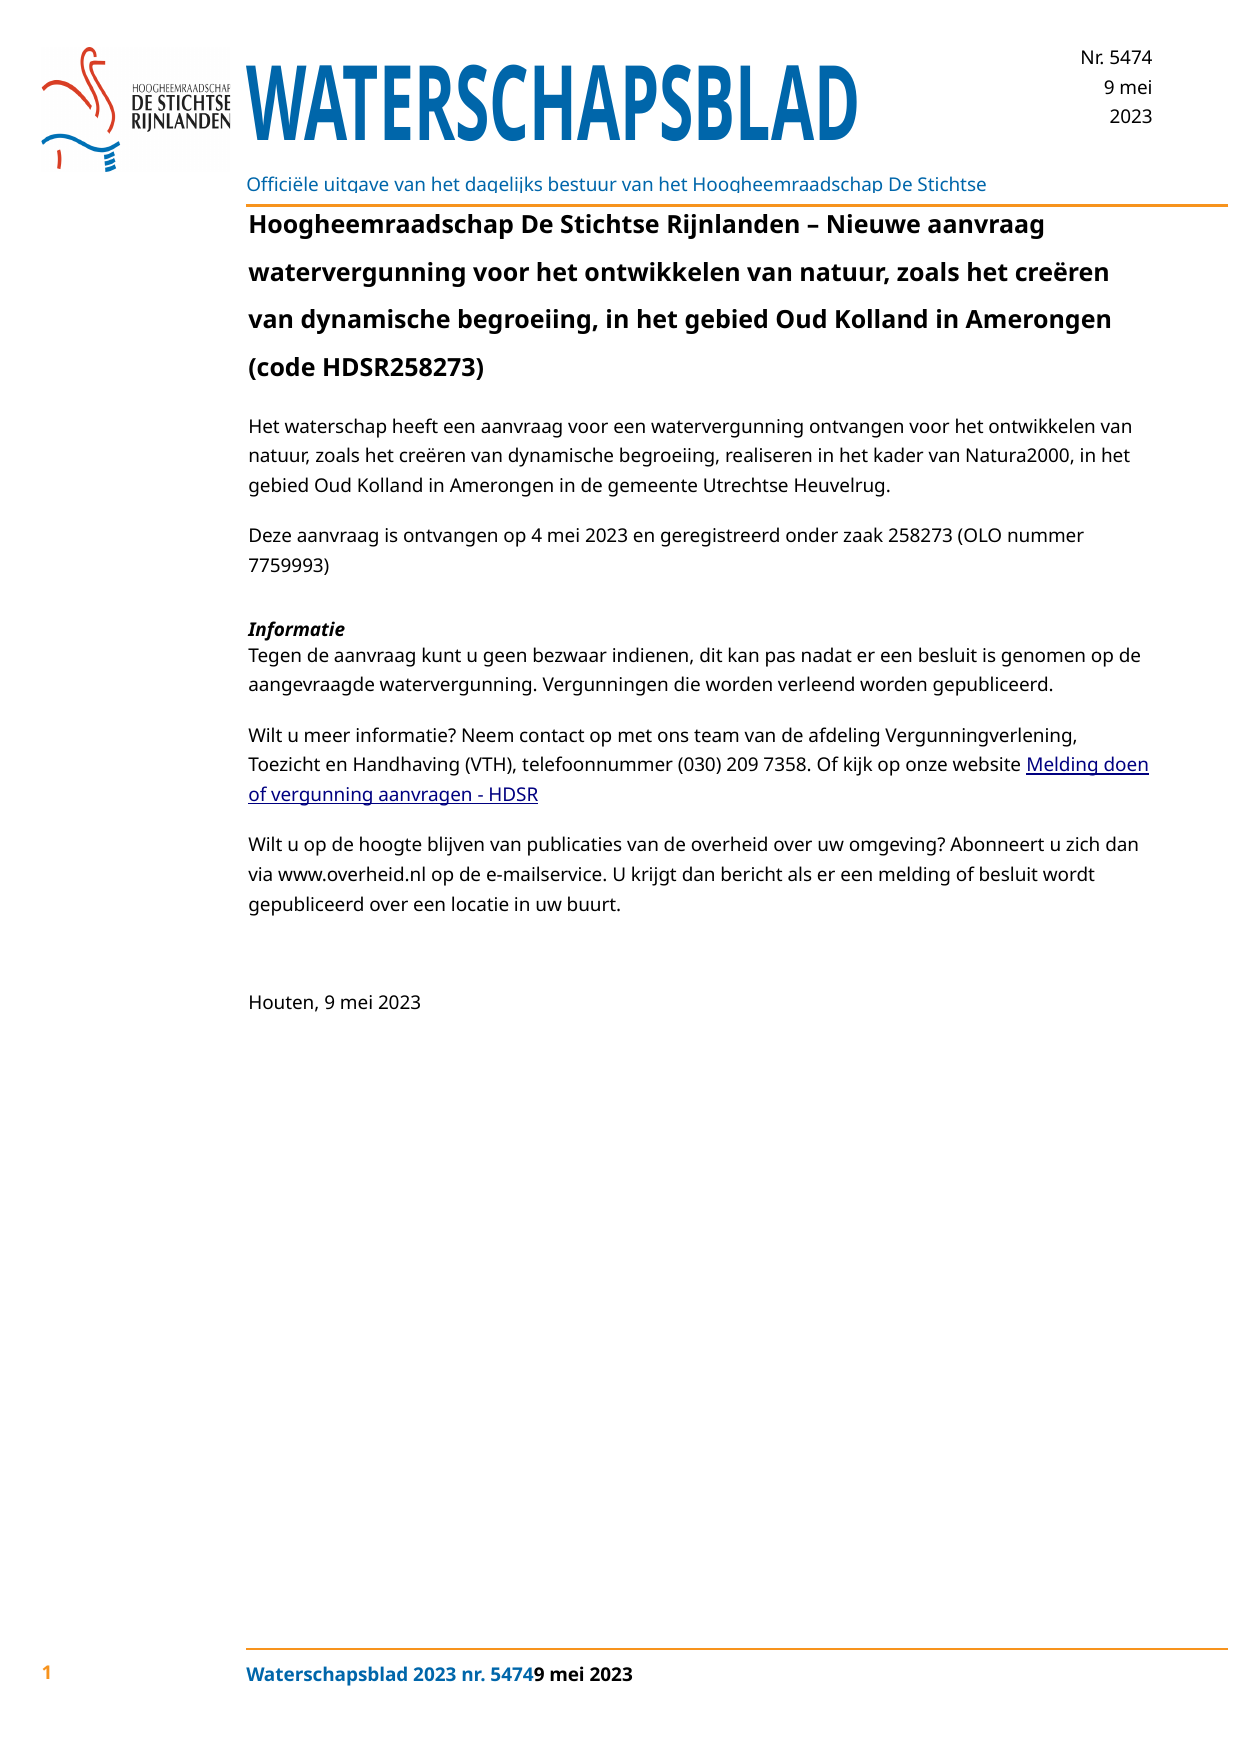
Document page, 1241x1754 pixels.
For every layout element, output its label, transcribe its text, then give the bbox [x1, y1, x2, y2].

picture [41, 47, 231, 172]
text Wilt u op de hoogte blijven van publicaties van de overheid over uw omgeving? Abonneert u zich dan via www.overheid.nl op de e-mailservice. U krijgt dan bericht als er een melding of besluit wordt gepubliceerd over een locatie in uw buurt. [248, 832, 1152, 916]
text Deze aanvraag is ontvangen op 4 mei 2023 en geregistreerd onder zaak 258273 (OLO nummer 7759993) [248, 523, 1152, 578]
text Informatie [248, 616, 1152, 642]
text Het waterschap heeft een aanvraag voor een watervergunning ontvangen voor het ontwikkelen van natuur, zoals het creëren van dynamische begroeiing, realiseren in het kader van Natura2000, in het gebied Oud Kolland in Amerongen in de gemeente Utrechtse Heuvelrug. [248, 413, 1152, 498]
text Houten, 9 mei 2023 [248, 989, 1152, 1015]
text Wilt u meer informatie? Neem contact op met ons team van de afdeling Vergunningverlening, Toezicht en Handhaving (VTH), telefoonnummer (030) 209 7358. Of kijk op onze website Melding doen of vergunning aanvragen - HDSR [248, 722, 1152, 807]
text Hoogheemraadschap De Stichtse Rijnlanden – Nieuwe aanvraag watervergunning voor het ontwikkelen van natuur, zoals het creëren van dynamische begroeiing, in het gebied Oud Kolland in Amerongen (code HDSR258273) [248, 207, 1152, 384]
text Tegen de aanvraag kunt u geen bezwaar indienen, dit kan pas nadat er een besluit is genomen op de aangevraagde watervergunning. Vergunningen die worden verleend worden gepubliceerd. [248, 642, 1152, 697]
